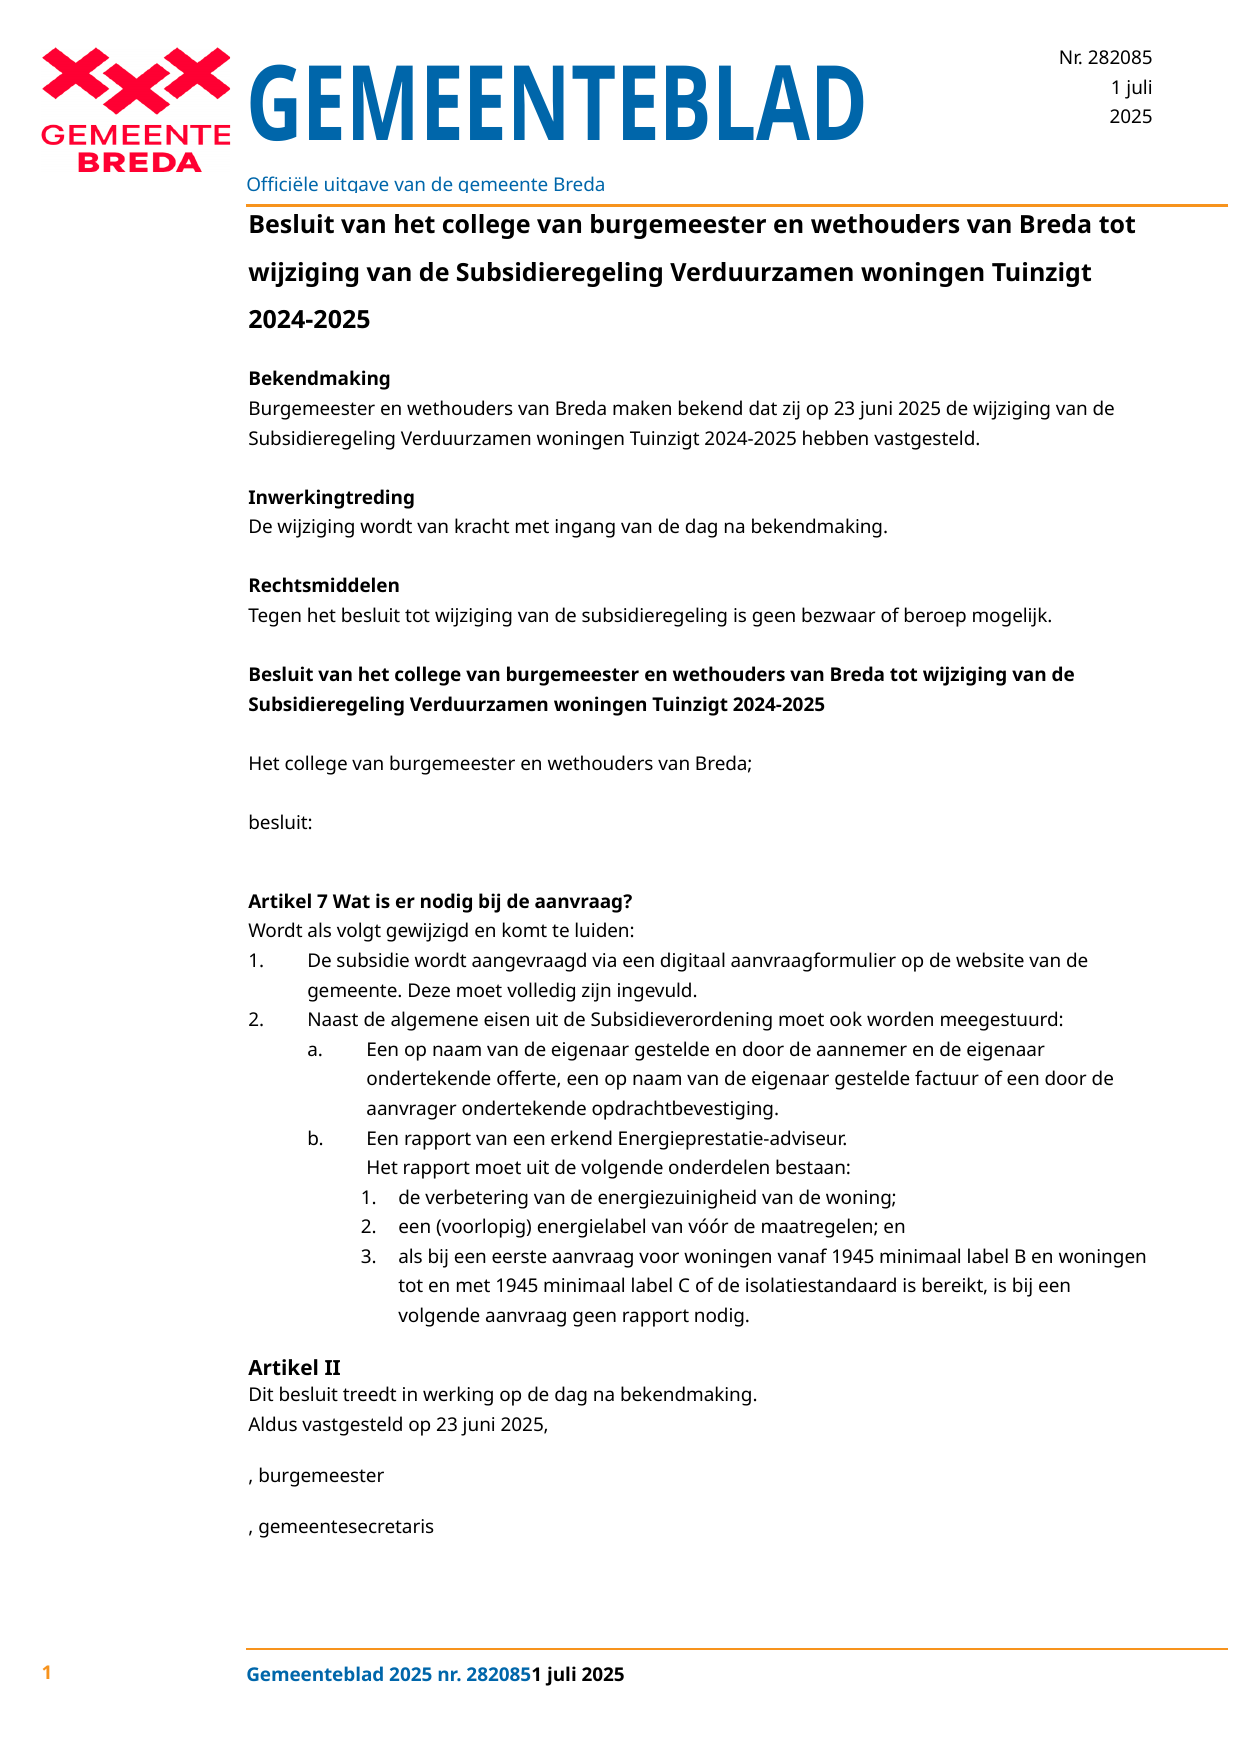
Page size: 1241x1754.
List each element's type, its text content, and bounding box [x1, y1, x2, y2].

list een (voorlopig) energielabel van vóór de maatregelen; en [361, 1213, 1152, 1239]
list Een rapport van een erkend Energieprestatie-adviseur. [307, 1125, 1152, 1151]
picture [41, 47, 231, 172]
text Rechtsmiddelen [248, 573, 1152, 598]
text Artikel 7 Wat is er nodig bij de aanvraag? [248, 888, 1152, 914]
list als bij een eerste aanvraag voor woningen vanaf 1945 minimaal label B en woningen tot en met 1945 minimaal label C of de isolatiestandaard is bereikt, is bij een volgende aanvraag geen rapport nodig. [361, 1243, 1152, 1328]
text Wordt als volgt gewijzigd en komt te luiden: [248, 918, 1152, 943]
text Dit besluit treedt in werking op de dag na bekendmaking. [248, 1381, 1152, 1407]
list Naast de algemene eisen uit de Subsidieverordening moet ook worden meegestuurd: [248, 1006, 1152, 1032]
text Tegen het besluit tot wijziging van de subsidieregeling is geen bezwaar of beroep mogelijk. [248, 602, 1152, 628]
text Aldus vastgesteld op 23 juni 2025, [248, 1411, 1152, 1436]
text besluit: [248, 809, 1152, 835]
text , gemeentesecretaris [248, 1514, 1152, 1539]
text , burgemeester [248, 1462, 1152, 1488]
text Bekendmaking [248, 366, 1152, 391]
text Besluit van het college van burgemeester en wethouders van Breda tot wijziging van de Subsidieregeling Verduurzamen woningen Tuinzigt 2024-2025 [248, 661, 1152, 717]
text Burgemeester en wethouders van Breda maken bekend dat zij op 23 juni 2025 de wijziging van de Subsidieregeling Verduurzamen woningen Tuinzigt 2024-2025 hebben vastgesteld. [248, 395, 1152, 450]
list de verbetering van de energiezuinigheid van de woning; [361, 1184, 1152, 1210]
list Het rapport moet uit de volgende onderdelen bestaan: [307, 1154, 1152, 1180]
list Een op naam van de eigenaar gestelde en door de aannemer en de eigenaar ondertekende offerte, een op naam van de eigenaar gestelde factuur of een door de aanvrager ondertekende opdrachtbevestiging. [307, 1036, 1152, 1121]
text Het college van burgemeester en wethouders van Breda; [248, 750, 1152, 776]
list De subsidie wordt aangevraagd via een digitaal aanvraagformulier op de website van de gemeente. Deze moet volledig zijn ingevuld. [248, 947, 1152, 1003]
text Besluit van het college van burgemeester en wethouders van Breda tot wijziging van de Subsidieregeling Verduurzamen woningen Tuinzigt 2024-2025 [248, 207, 1152, 336]
text Artikel II [248, 1353, 1152, 1381]
text Inwerkingtreding [248, 484, 1152, 509]
text De wijziging wordt van kracht met ingang van de dag na bekendmaking. [248, 513, 1152, 539]
